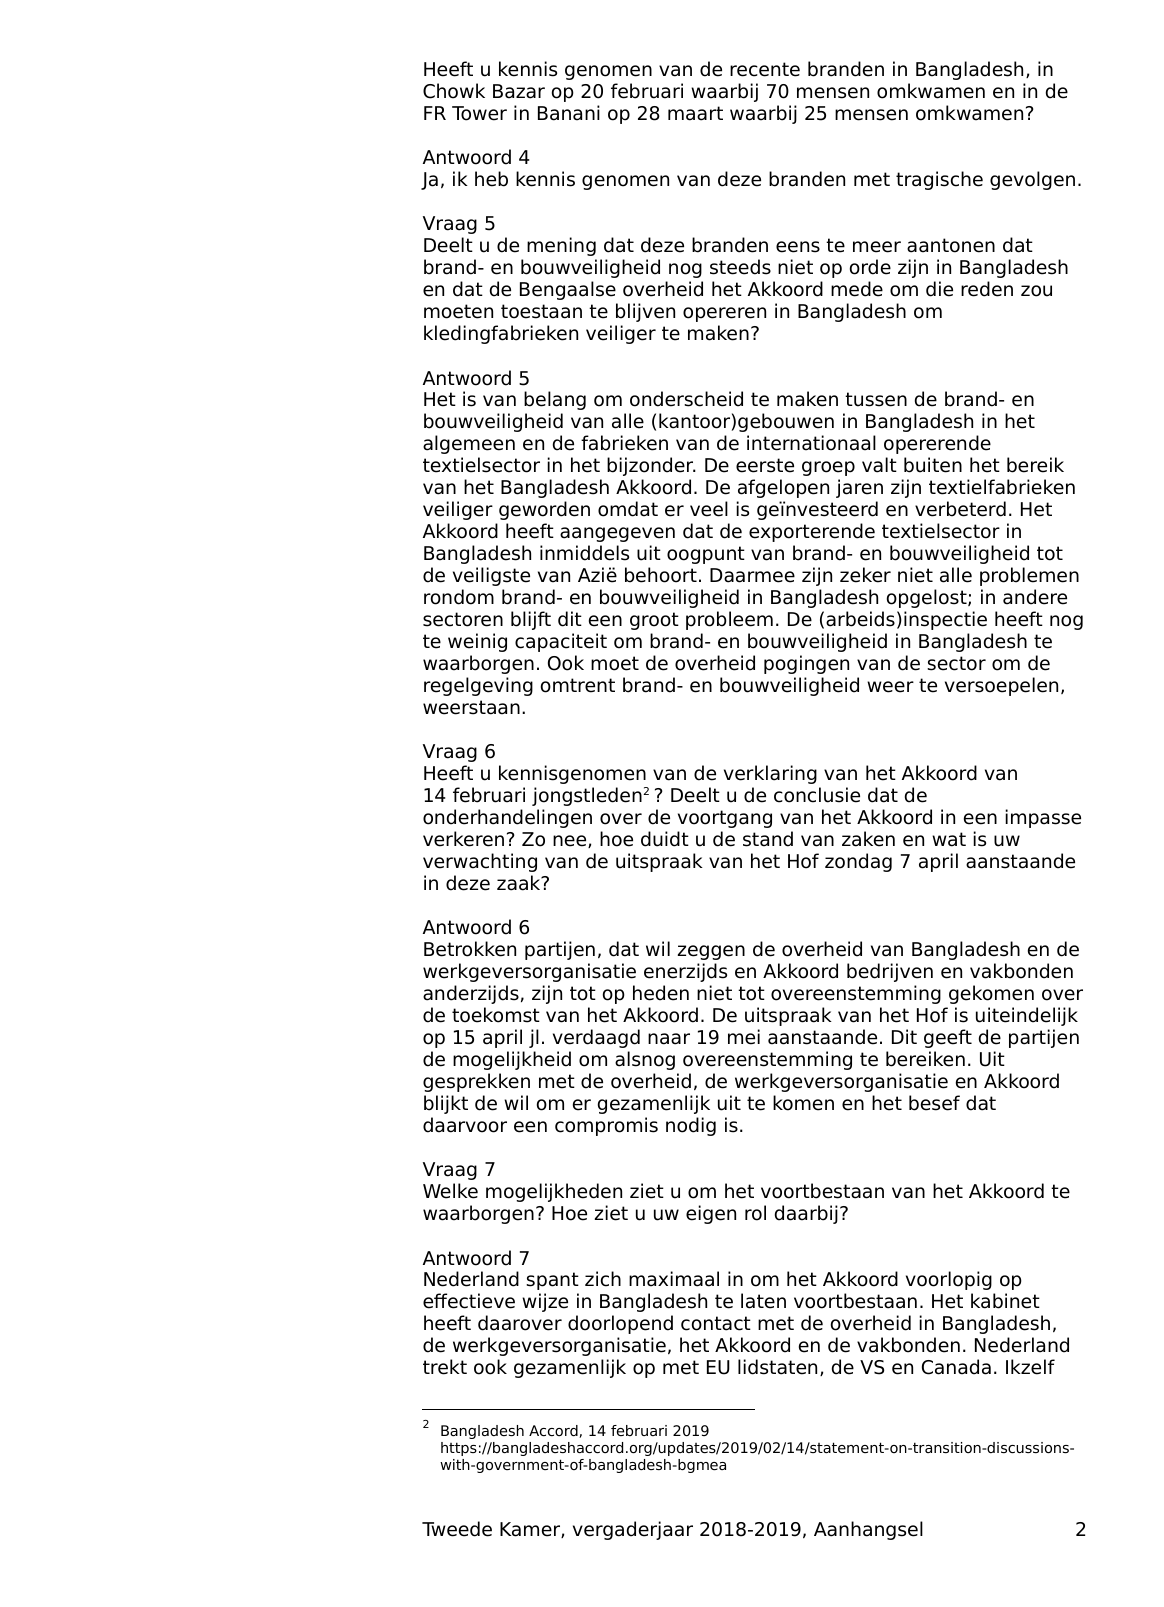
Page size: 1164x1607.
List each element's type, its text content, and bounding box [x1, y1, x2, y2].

text Welke mogelijkheden ziet u om het voortbestaan van het Akkoord te waarborgen? Hoe ziet u uw eigen rol daarbij? [422, 1181, 1087, 1225]
text Antwoord 7 [422, 1247, 1087, 1269]
text Heeft u kennis genomen van de recente branden in Bangladesh, in Chowk Bazar op 20 februari waarbij 70 mensen omkwamen en in de FR Tower in Banani op 28 maart waarbij 25 mensen omkwamen? [422, 59, 1087, 125]
text Deelt u de mening dat deze branden eens te meer aantonen dat brand- en bouwveiligheid nog steeds niet op orde zijn in Bangladesh en dat de Bengaalse overheid het Akkoord mede om die reden zou moeten toestaan te blijven opereren in Bangladesh om kledingfabrieken veiliger te maken? [422, 235, 1087, 345]
text Ja, ik heb kennis genomen van deze branden met tragische gevolgen. [422, 169, 1087, 191]
text Nederland spant zich maximaal in om het Akkoord voorlopig op effectieve wijze in Bangladesh te laten voortbestaan. Het kabinet heeft daarover doorlopend contact met de overheid in Bangladesh, de werkgeversorganisatie, het Akkoord en de vakbonden. Nederland trekt ook gezamenlijk op met EU lidstaten, de VS en Canada. Ikzelf [422, 1269, 1087, 1379]
text Bangladesh Accord, 14 februari 2019 https://bangladeshaccord.org/updates/2019/02/14/statement-on-transition-discussions-with-government-of-bangladesh-bgmea [422, 1418, 1087, 1474]
text Heeft u kennisgenomen van de verklaring van het Akkoord van 14 februari jongstleden? Deelt u de conclusie dat de onderhandelingen over de voortgang van het Akkoord in een impasse verkeren? Zo nee, hoe duidt u de stand van zaken en wat is uw verwachting van de uitspraak van het Hof zondag 7 april aanstaande in deze zaak? [422, 763, 1087, 895]
text Vraag 5 [422, 213, 1087, 235]
text Antwoord 5 [422, 367, 1087, 389]
text Antwoord 4 [422, 147, 1087, 169]
text Betrokken partijen, dat wil zeggen de overheid van Bangladesh en de werkgeversorganisatie enerzijds en Akkoord bedrijven en vakbonden anderzijds, zijn tot op heden niet tot overeenstemming gekomen over de toekomst van het Akkoord. De uitspraak van het Hof is uiteindelijk op 15 april jl. verdaagd naar 19 mei aanstaande. Dit geeft de partijen de mogelijkheid om alsnog overeenstemming te bereiken. Uit gesprekken met de overheid, de werkgeversorganisatie en Akkoord blijkt de wil om er gezamenlijk uit te komen en het besef dat daarvoor een compromis nodig is. [422, 939, 1087, 1137]
text Het is van belang om onderscheid te maken tussen de brand- en bouwveiligheid van alle (kantoor)gebouwen in Bangladesh in het algemeen en de fabrieken van de internationaal opererende textielsector in het bijzonder. De eerste groep valt buiten het bereik van het Bangladesh Akkoord. De afgelopen jaren zijn textielfabrieken veiliger geworden omdat er veel is geïnvesteerd en verbeterd. Het Akkoord heeft aangegeven dat de exporterende textielsector in Bangladesh inmiddels uit oogpunt van brand- en bouwveiligheid tot de veiligste van Azië behoort. Daarmee zijn zeker niet alle problemen rondom brand- en bouwveiligheid in Bangladesh opgelost; in andere sectoren blijft dit een groot probleem. De (arbeids)inspectie heeft nog te weinig capaciteit om brand- en bouwveiligheid in Bangladesh te waarborgen. Ook moet de overheid pogingen van de sector om de regelgeving omtrent brand- en bouwveiligheid weer te versoepelen, weerstaan. [422, 389, 1087, 719]
text Vraag 7 [422, 1159, 1087, 1181]
text Vraag 6 [422, 741, 1087, 763]
text Antwoord 6 [422, 917, 1087, 939]
